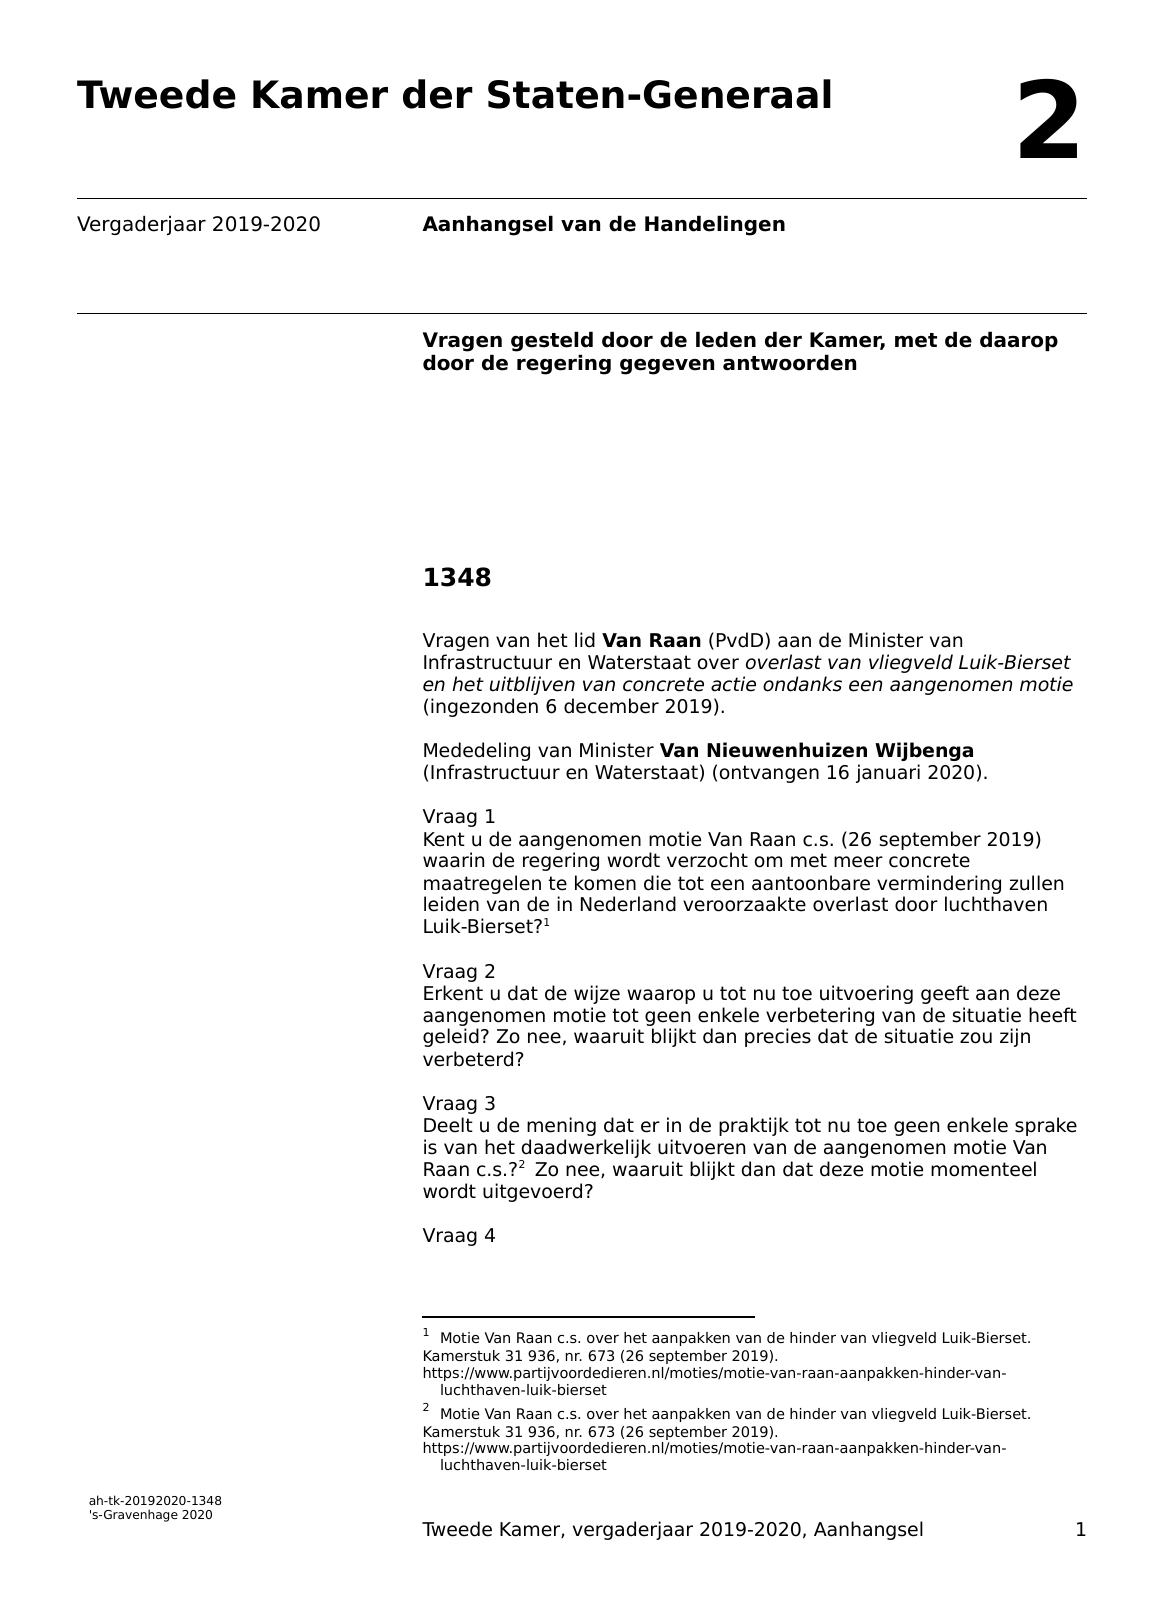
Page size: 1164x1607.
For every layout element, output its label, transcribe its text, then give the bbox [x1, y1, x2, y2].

text Deelt u de mening dat er in de praktijk tot nu toe geen enkele sprake is van het daadwerkelijk uitvoeren van de aangenomen motie Van Raan c.s.? Zo nee, waaruit blijkt dan dat deze motie momenteel wordt uitgevoerd? [422, 1114, 1087, 1202]
text Vraag 3 [422, 1093, 1087, 1114]
table_header 2 [886, 59, 1087, 198]
table_header Tweede Kamer der Staten-Generaal [77, 59, 886, 198]
text Erkent u dat de wijze waarop u tot nu toe uitvoering geeft aan deze aangenomen motie tot geen enkele verbetering van de situatie heeft geleid? Zo nee, waaruit blijkt dan precies dat de situatie zou zijn verbeterd? [422, 982, 1087, 1070]
table_cell Vergaderjaar 2019-2020 [77, 199, 422, 313]
text https://www.partijvoordedieren.nl/moties/motie-van-raan-aanpakken-hinder-van-luchthaven-luik-bierset [422, 1441, 1087, 1474]
text Mededeling van Minister Van Nieuwenhuizen Wijbenga (Infrastructuur en Waterstaat) (ontvangen 16 januari 2020). [422, 740, 1087, 784]
text Vraag 2 [422, 961, 1087, 982]
text ah-tk-20192020-1348 [88, 1494, 323, 1508]
text Motie Van Raan c.s. over het aanpakken van de hinder van vliegveld Luik-Bierset. [422, 1402, 1087, 1424]
table_cell Vragen gesteld door de leden der Kamer, met de daarop door de regering gegeven antwoorden [422, 314, 1087, 375]
text 1348 [422, 563, 1087, 592]
text Kamerstuk 31 936, nr. 673 (26 september 2019). [422, 1348, 1087, 1365]
text Motie Van Raan c.s. over het aanpakken van de hinder van vliegveld Luik-Bierset. [422, 1326, 1087, 1348]
table_cell Aanhangsel van de Handelingen [422, 199, 1087, 313]
text Kent u de aangenomen motie Van Raan c.s. (26 september 2019) waarin de regering wordt verzocht om met meer concrete maatregelen te komen die tot een aantoonbare vermindering zullen leiden van de in Nederland veroorzaakte overlast door luchthaven Luik-Bierset? [422, 828, 1087, 938]
text 's-Gravenhage 2020 [88, 1508, 323, 1522]
text Vraag 1 [422, 806, 1087, 828]
table_cell [77, 314, 422, 375]
text Vragen van het lid Van Raan (PvdD) aan de Minister van Infrastructuur en Waterstaat over overlast van vliegveld Luik-Bierset en het uitblijven van concrete actie ondanks een aangenomen motie (ingezonden 6 december 2019). [422, 630, 1087, 718]
text Vraag 4 [422, 1225, 1087, 1247]
text https://www.partijvoordedieren.nl/moties/motie-van-raan-aanpakken-hinder-van-luchthaven-luik-bierset [422, 1365, 1087, 1399]
text Kamerstuk 31 936, nr. 673 (26 september 2019). [422, 1424, 1087, 1441]
